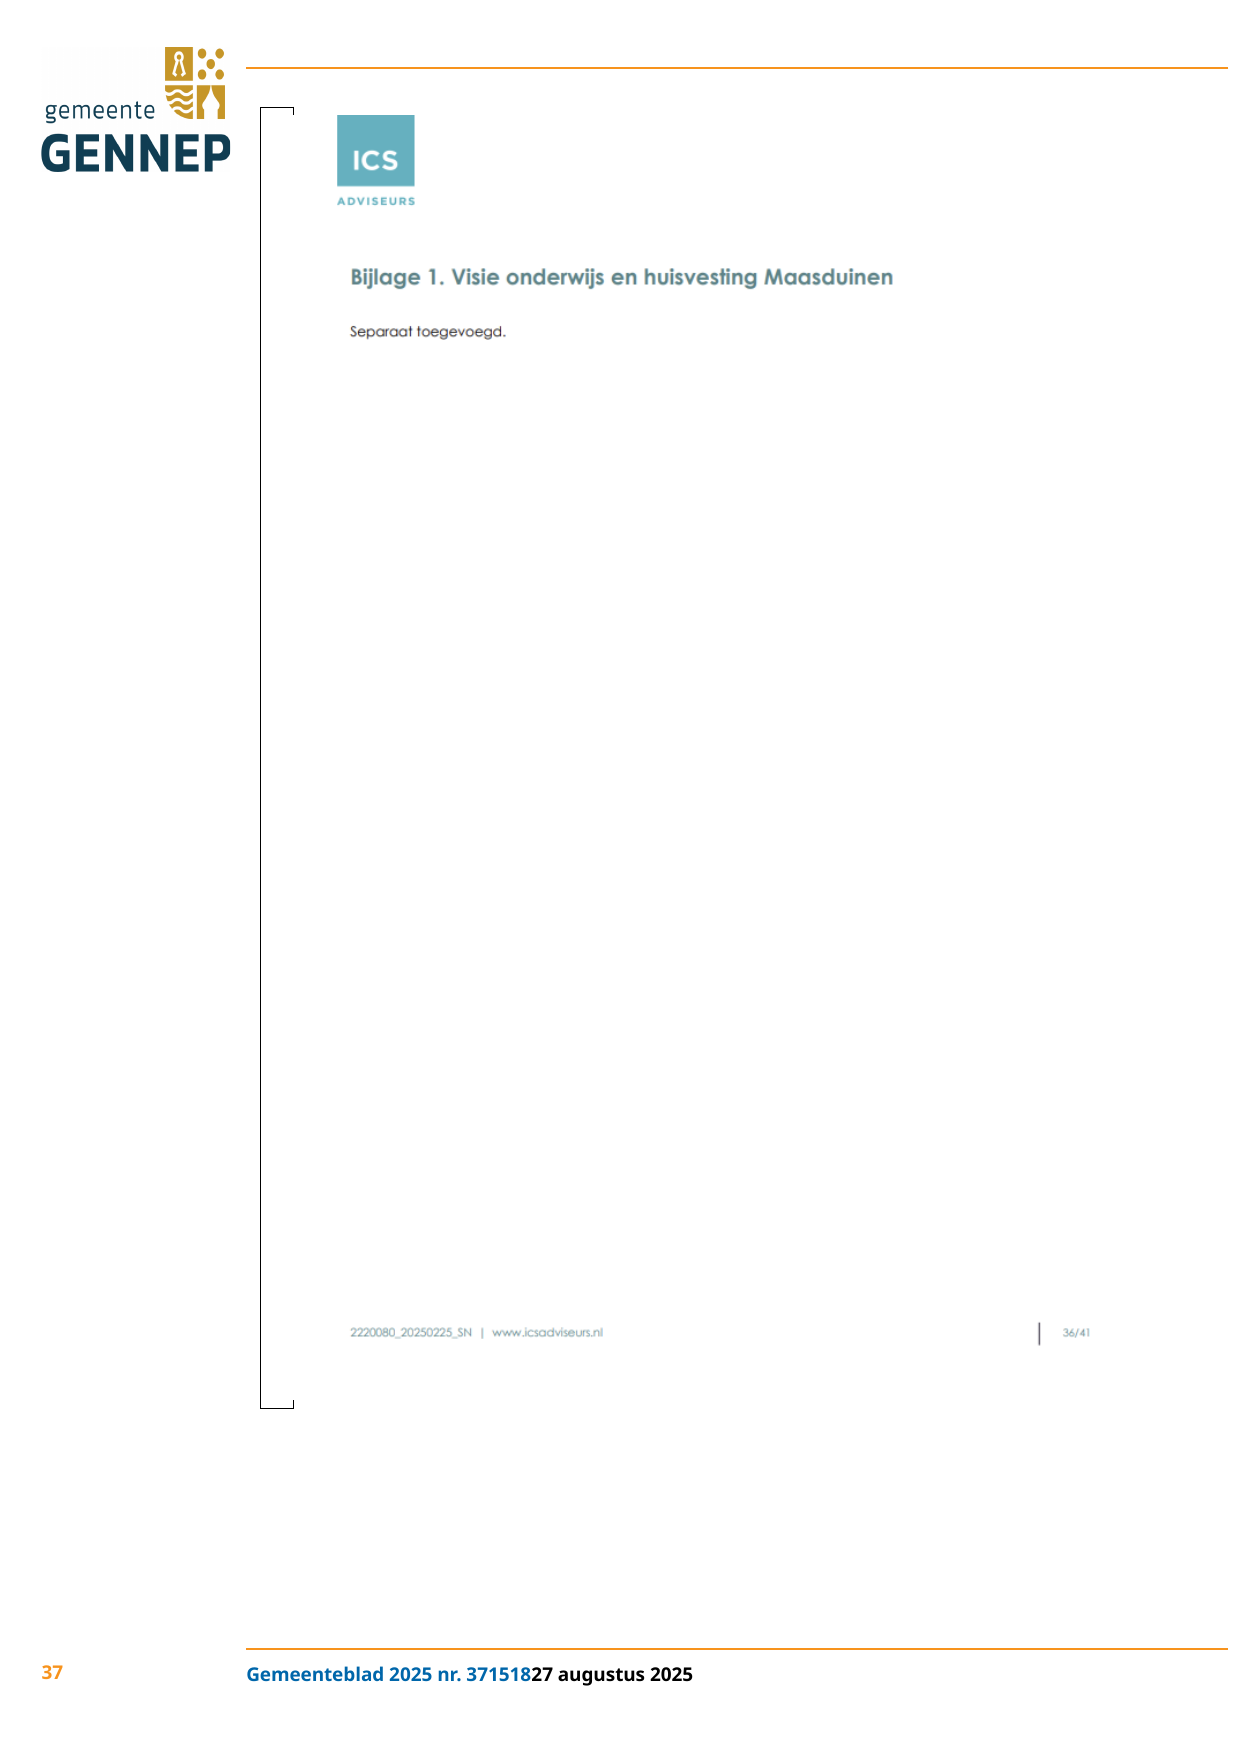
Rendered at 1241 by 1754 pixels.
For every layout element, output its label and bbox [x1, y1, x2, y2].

picture [268, 115, 1173, 1400]
picture [41, 47, 231, 172]
